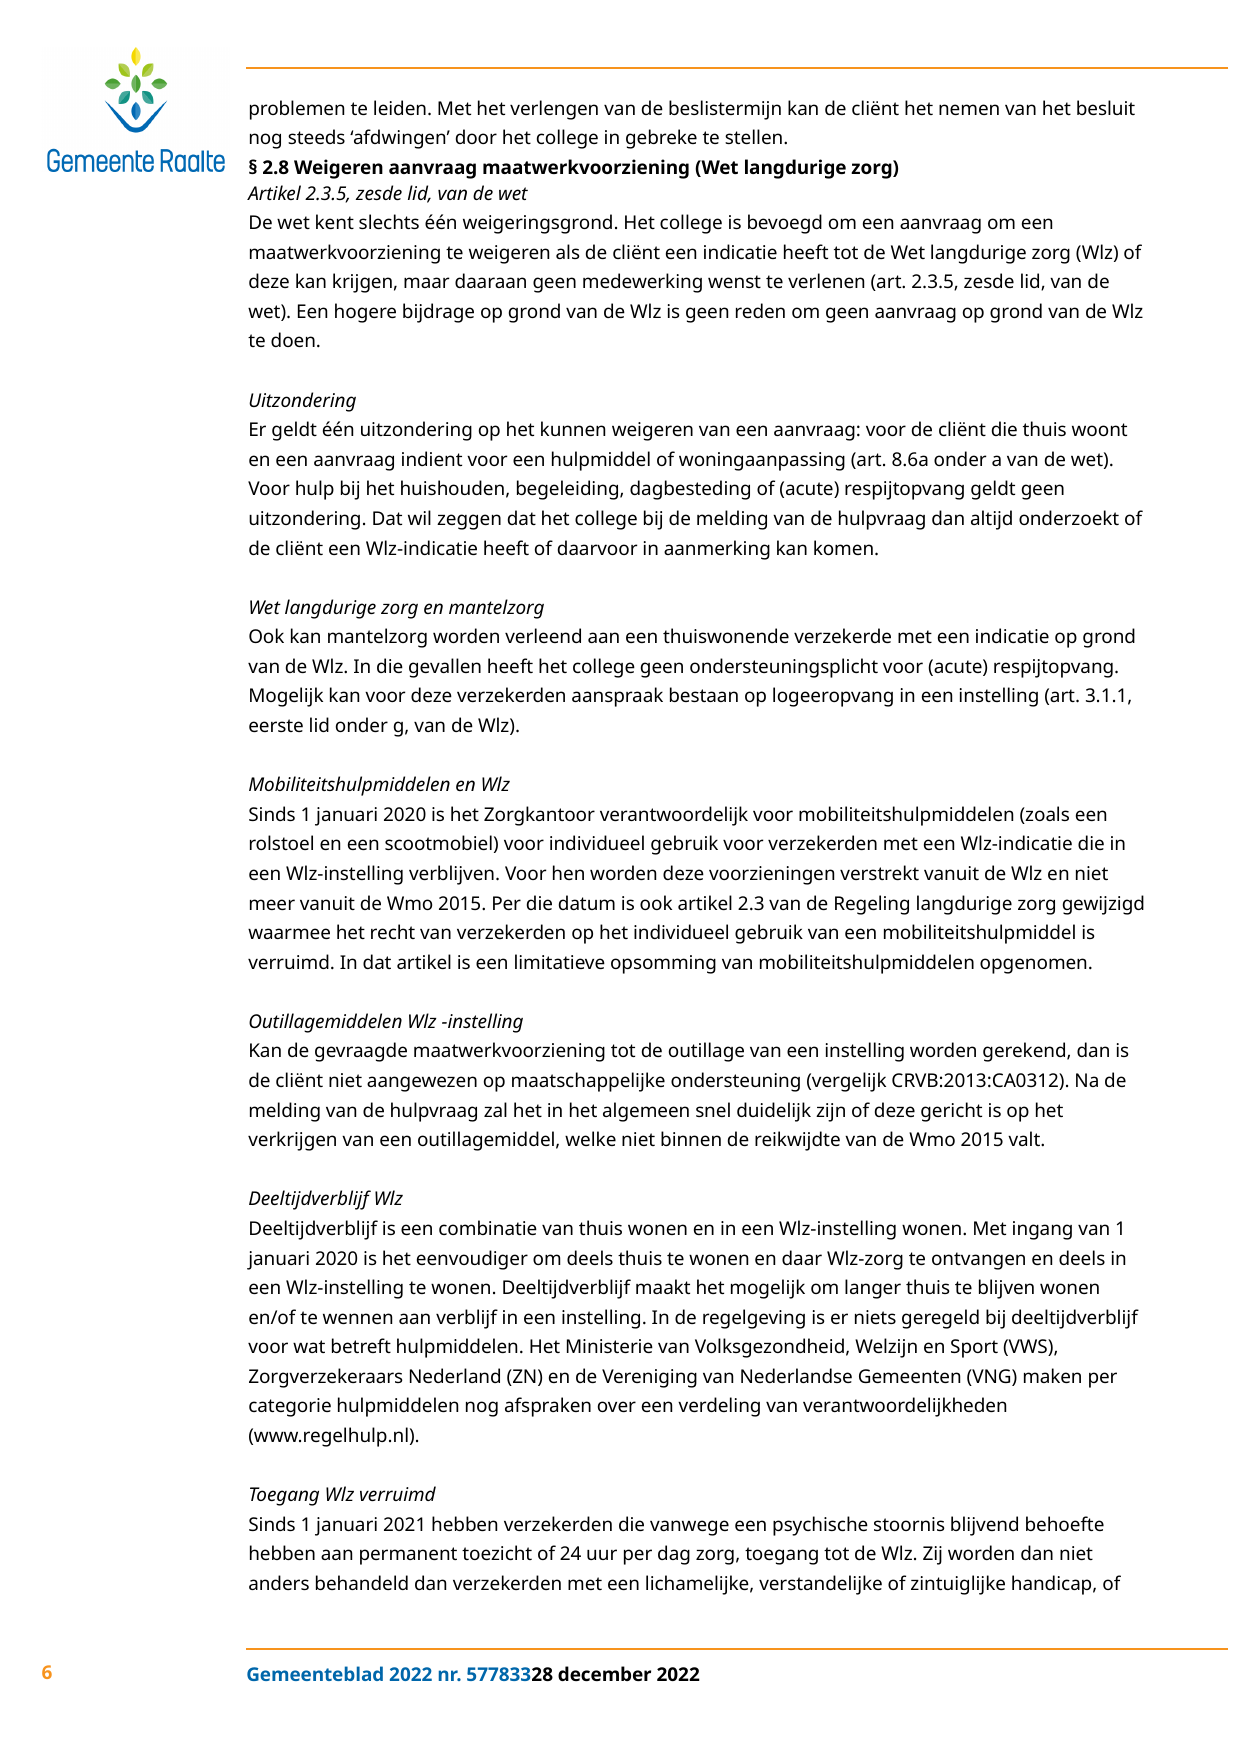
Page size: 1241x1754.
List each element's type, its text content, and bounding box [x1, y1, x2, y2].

text Outillagemiddelen Wlz -instelling [248, 1008, 1152, 1034]
text Wet langdurige zorg en mantelzorg [248, 594, 1152, 619]
text De wet kent slechts één weigeringsgrond. Het college is bevoegd om een aanvraag om een maatwerkvoorziening te weigeren als de cliënt een indicatie heeft tot de Wet langdurige zorg (Wlz) of deze kan krijgen, maar daaraan geen medewerking wenst te verlenen (art. 2.3.5, zesde lid, van de wet). Een hogere bijdrage op grond van de Wlz is geen reden om geen aanvraag op grond van de Wlz te doen. [248, 209, 1152, 353]
text Artikel 2.3.5, zesde lid, van de wet [248, 180, 1152, 205]
text Er geldt één uitzondering op het kunnen weigeren van een aanvraag: voor de cliënt die thuis woont en een aanvraag indient voor een hulpmiddel of woningaanpassing (art. 8.6a onder a van de wet). Voor hulp bij het huishouden, begeleiding, dagbesteding of (acute) respijtopvang geldt geen uitzondering. Dat wil zeggen dat het college bij de melding van de hulpvraag dan altijd onderzoekt of de cliënt een Wlz-indicatie heeft of daarvoor in aanmerking kan komen. [248, 416, 1152, 560]
text Deeltijdverblijf Wlz [248, 1186, 1152, 1211]
text Kan de gevraagde maatwerkvoorziening tot de outillage van een instelling worden gerekend, dan is de cliënt niet aangewezen op maatschappelijke ondersteuning (vergelijk CRVB:2013:CA0312). Na de melding van de hulpvraag zal het in het algemeen snel duidelijk zijn of deze gericht is op het verkrijgen van een outillagemiddel, welke niet binnen de reikwijdte van de Wmo 2015 valt. [248, 1038, 1152, 1152]
picture [41, 47, 231, 172]
text Sinds 1 januari 2020 is het Zorgkantoor verantwoordelijk voor mobiliteitshulpmiddelen (zoals een rolstoel en een scootmobiel) voor individueel gebruik voor verzekerden met een Wlz-indicatie die in een Wlz-instelling verblijven. Voor hen worden deze voorzieningen verstrekt vanuit de Wlz en niet meer vanuit de Wmo 2015. Per die datum is ook artikel 2.3 van de Regeling langdurige zorg gewijzigd waarmee het recht van verzekerden op het individueel gebruik van een mobiliteitshulpmiddel is verruimd. In dat artikel is een limitatieve opsomming van mobiliteitshulpmiddelen opgenomen. [248, 801, 1152, 974]
text Deeltijdverblijf is een combinatie van thuis wonen en in een Wlz-instelling wonen. Met ingang van 1 januari 2020 is het eenvoudiger om deels thuis te wonen en daar Wlz-zorg te ontvangen en deels in een Wlz-instelling te wonen. Deeltijdverblijf maakt het mogelijk om langer thuis te blijven wonen en/of te wennen aan verblijf in een instelling. In de regelgeving is er niets geregeld bij deeltijdverblijf voor wat betreft hulpmiddelen. Het Ministerie van Volksgezondheid, Welzijn en Sport (VWS), Zorgverzekeraars Nederland (ZN) en de Vereniging van Nederlandse Gemeenten (VNG) maken per categorie hulpmiddelen nog afspraken over een verdeling van verantwoordelijkheden (www.regelhulp.nl). [248, 1215, 1152, 1448]
text § 2.8 Weigeren aanvraag maatwerkvoorziening (Wet langdurige zorg) [248, 154, 1152, 180]
text Toegang Wlz verruimd [248, 1481, 1152, 1507]
text Mobiliteitshulpmiddelen en Wlz [248, 771, 1152, 797]
text Sinds 1 januari 2021 hebben verzekerden die vanwege een psychische stoornis blijvend behoefte hebben aan permanent toezicht of 24 uur per dag zorg, toegang tot de Wlz. Zij worden dan niet anders behandeld dan verzekerden met een lichamelijke, verstandelijke of zintuiglijke handicap, of [248, 1511, 1152, 1596]
text problemen te leiden. Met het verlengen van de beslistermijn kan de cliënt het nemen van het besluit nog steeds ‘afdwingen’ door het college in gebreke te stellen. [248, 95, 1152, 150]
text Uitzondering [248, 387, 1152, 412]
text Ook kan mantelzorg worden verleend aan een thuiswonende verzekerde met een indicatie op grond van de Wlz. In die gevallen heeft het college geen ondersteuningsplicht voor (acute) respijtopvang. Mogelijk kan voor deze verzekerden aanspraak bestaan op logeeropvang in een instelling (art. 3.1.1, eerste lid onder g, van de Wlz). [248, 623, 1152, 738]
